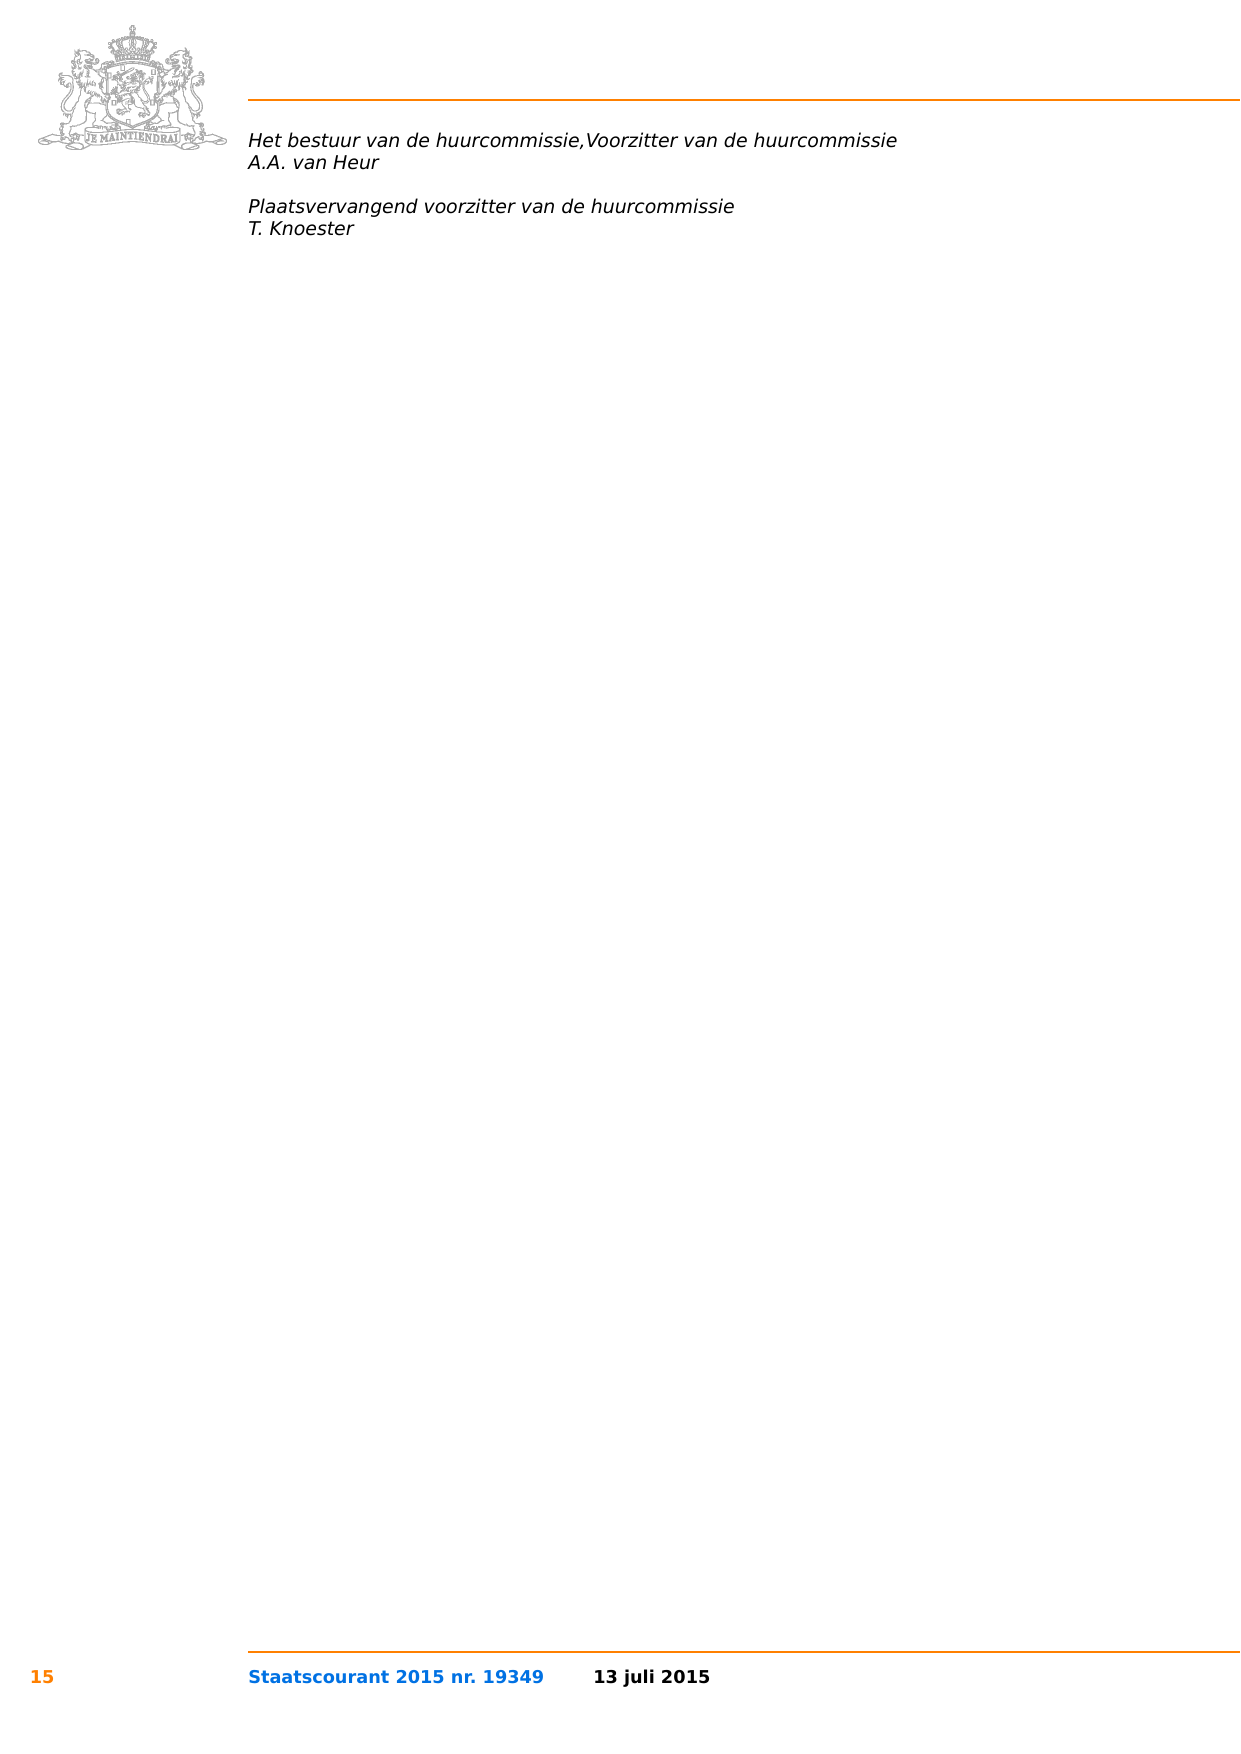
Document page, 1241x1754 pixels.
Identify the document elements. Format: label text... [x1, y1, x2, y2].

text Het bestuur van de huurcommissie,Voorzitter van de huurcommissie A.A. van Heur [248, 130, 1163, 174]
picture [38, 25, 227, 150]
text Plaatsvervangend voorzitter van de huurcommissie T. Knoester [248, 196, 1163, 240]
